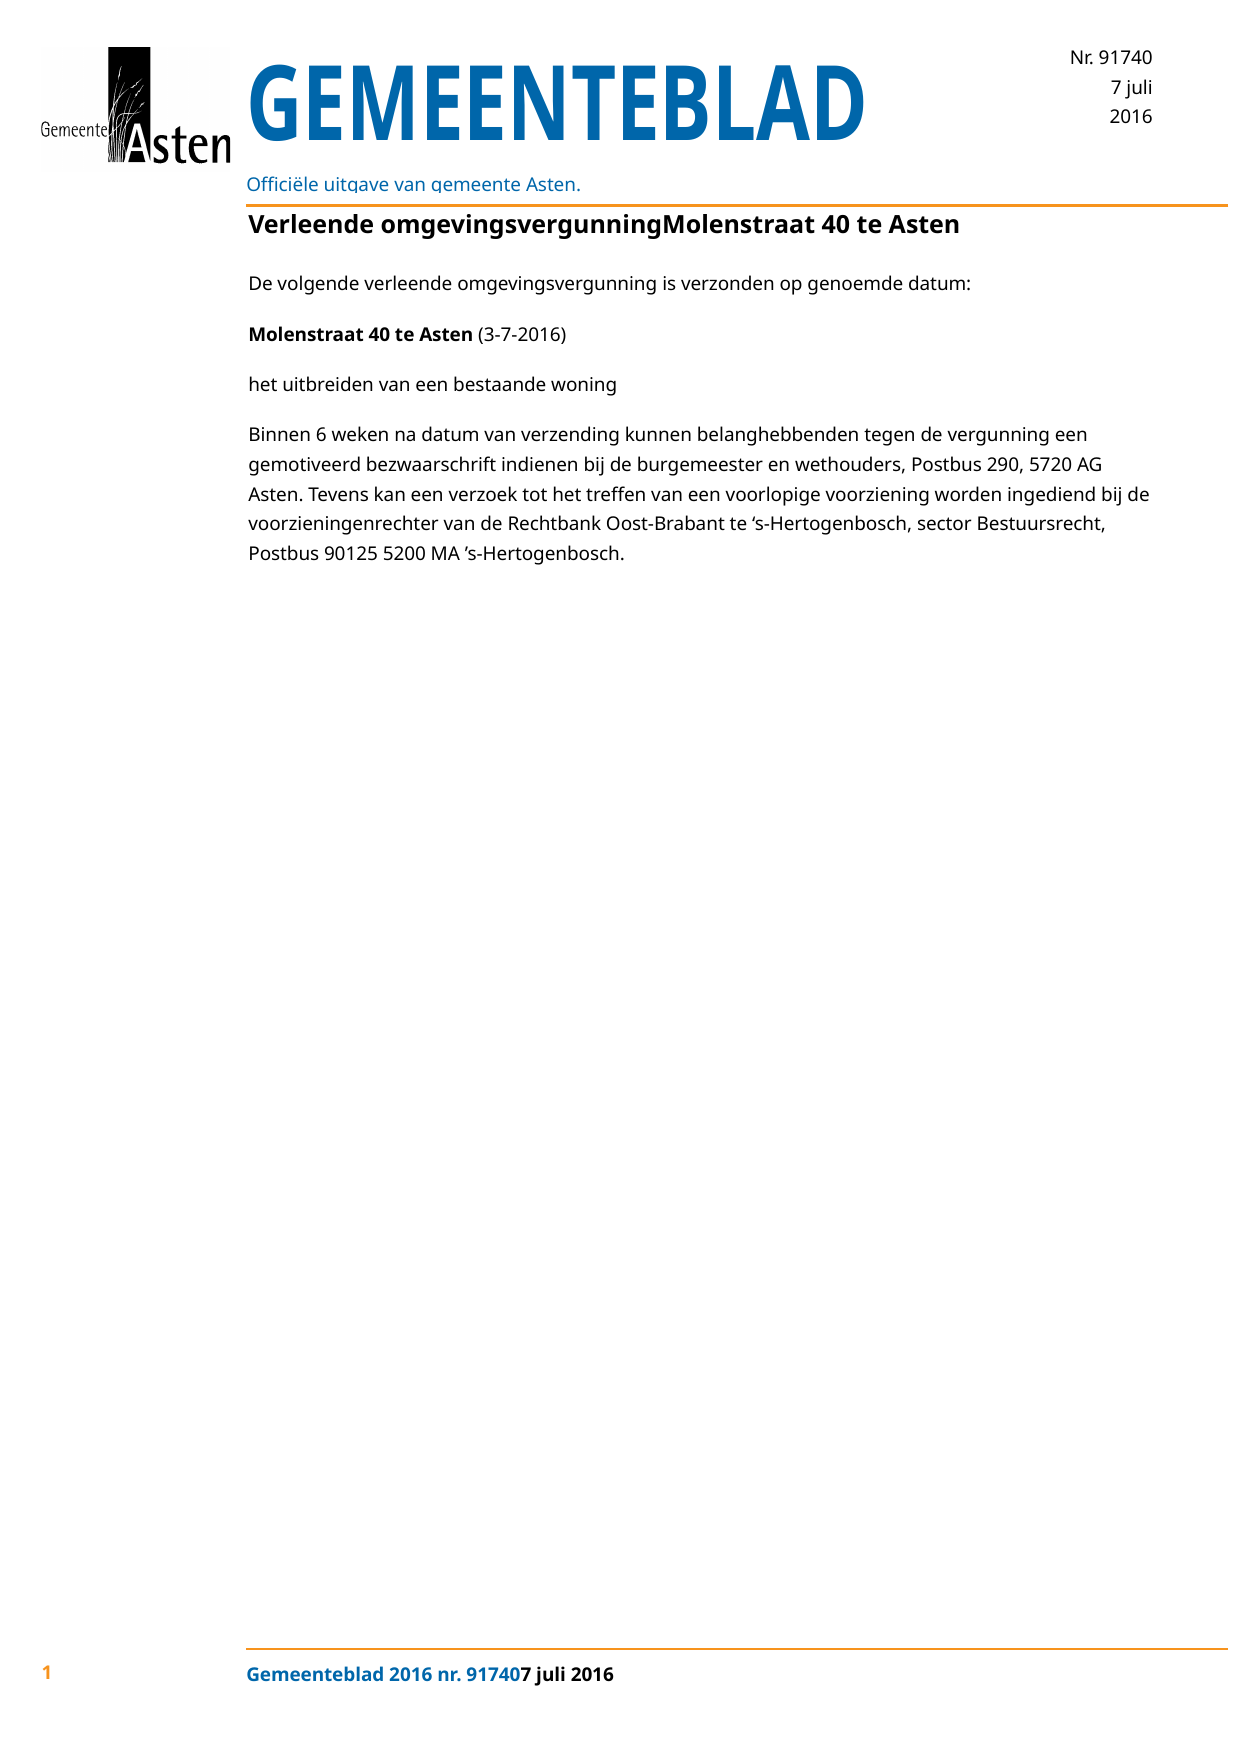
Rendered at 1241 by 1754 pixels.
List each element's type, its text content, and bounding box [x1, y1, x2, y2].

text Verleende omgevingsvergunningMolenstraat 40 te Asten [248, 207, 1152, 241]
text Molenstraat 40 te Asten (3-7-2016) [248, 321, 1152, 346]
text het uitbreiden van een bestaande woning [248, 371, 1152, 397]
text De volgende verleende omgevingsvergunning is verzonden op genoemde datum: [248, 270, 1152, 296]
picture [41, 47, 231, 172]
text Binnen 6 weken na datum van verzending kunnen belanghebbenden tegen de vergunning een gemotiveerd bezwaarschrift indienen bij de burgemeester en wethouders, Postbus 290, 5720 AG Asten. Tevens kan een verzoek tot het treffen van een voorlopige voorziening worden ingediend bij de voorzieningenrechter van de Rechtbank Oost-Brabant te ‘s-Hertogenbosch, sector Bestuursrecht, Postbus 90125 5200 MA ’s-Hertogenbosch. [248, 422, 1152, 566]
